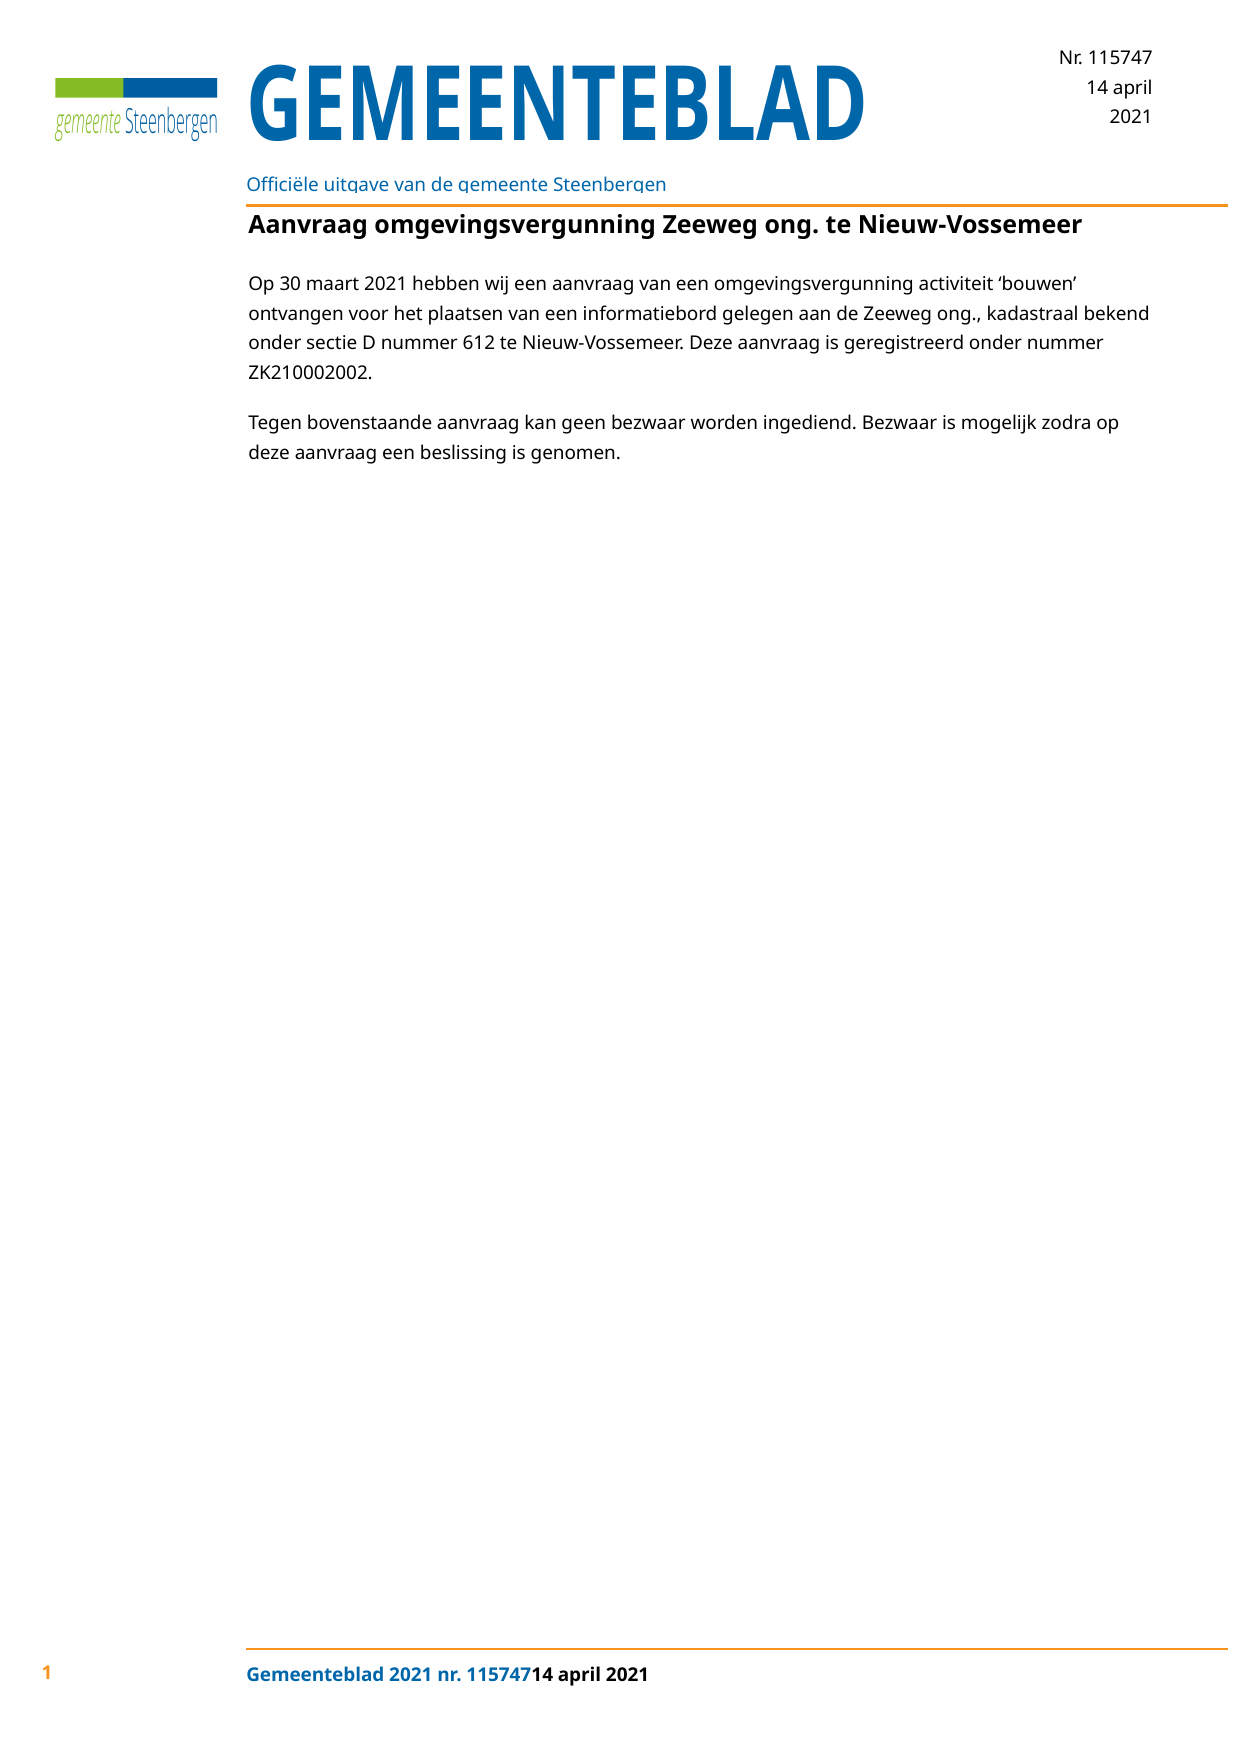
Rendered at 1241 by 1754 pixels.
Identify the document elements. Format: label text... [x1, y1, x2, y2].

text Aanvraag omgevingsvergunning Zeeweg ong. te Nieuw-Vossemeer [248, 207, 1152, 241]
text Op 30 maart 2021 hebben wij een aanvraag van een omgevingsvergunning activiteit ‘bouwen’ ontvangen voor het plaatsen van een informatiebord gelegen aan de Zeeweg ong., kadastraal bekend onder sectie D nummer 612 te Nieuw-Vossemeer. Deze aanvraag is geregistreerd onder nummer ZK210002002. [248, 270, 1152, 385]
picture [41, 47, 231, 172]
text Tegen bovenstaande aanvraag kan geen bezwaar worden ingediend. Bezwaar is mogelijk zodra op deze aanvraag een beslissing is genomen. [248, 409, 1152, 465]
